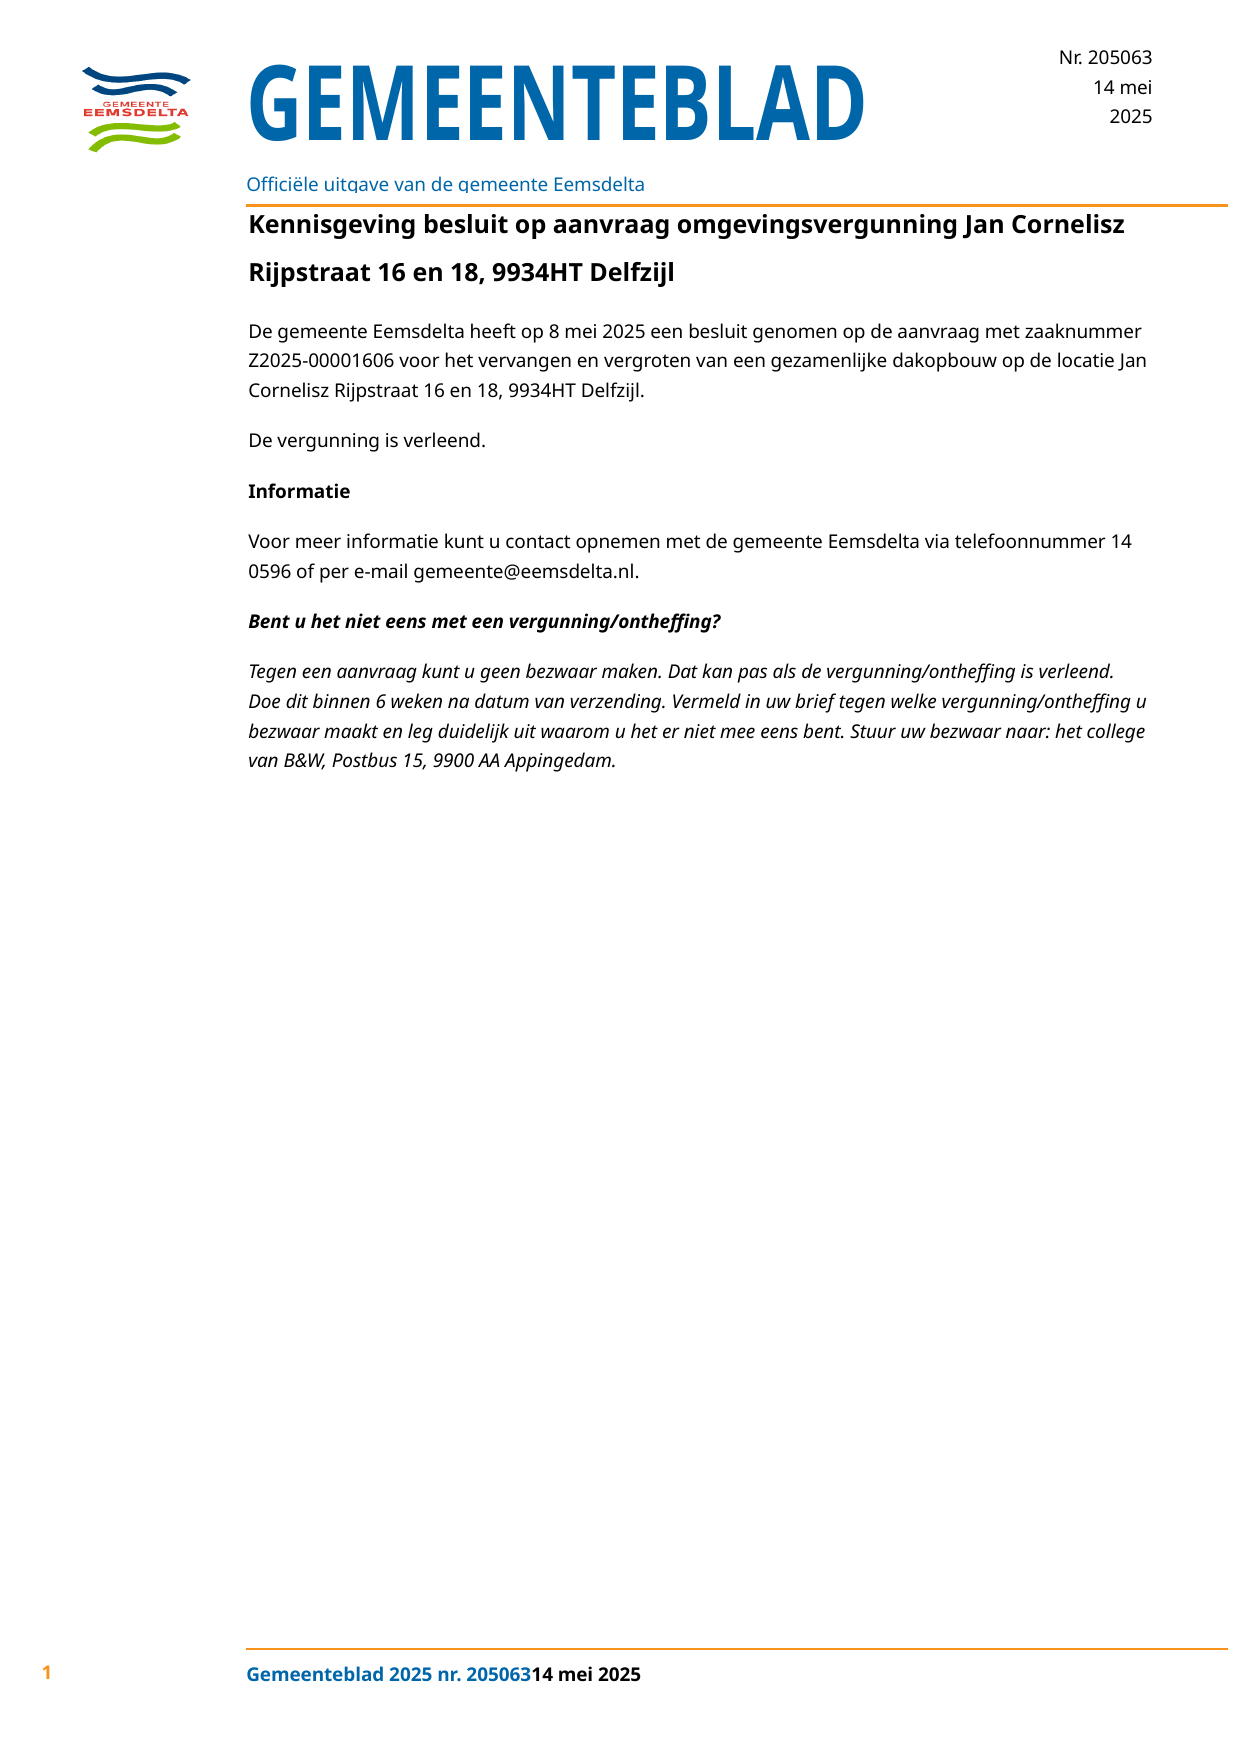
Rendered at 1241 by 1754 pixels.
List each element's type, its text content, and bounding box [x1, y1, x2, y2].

text De gemeente Eemsdelta heeft op 8 mei 2025 een besluit genomen op de aanvraag met zaaknummer Z2025-00001606 voor het vervangen en vergroten van een gezamenlijke dakopbouw op de locatie Jan Cornelisz Rijpstraat 16 en 18, 9934HT Delfzijl. [248, 318, 1152, 403]
picture [41, 47, 231, 172]
text Kennisgeving besluit op aanvraag omgevingsvergunning Jan Cornelisz Rijpstraat 16 en 18, 9934HT Delfzijl [248, 207, 1152, 288]
text Informatie [248, 478, 1152, 504]
text De vergunning is verleend. [248, 427, 1152, 453]
text Voor meer informatie kunt u contact opnemen met de gemeente Eemsdelta via telefoonnummer 14 0596 of per e-mail gemeente@eemsdelta.nl. [248, 528, 1152, 584]
text Bent u het niet eens met een vergunning/ontheffing? [248, 608, 1152, 634]
text Tegen een aanvraag kunt u geen bezwaar maken. Dat kan pas als de vergunning/ontheffing is verleend. Doe dit binnen 6 weken na datum van verzending. Vermeld in uw brief tegen welke vergunning/ontheffing u bezwaar maakt en leg duidelijk uit waarom u het er niet mee eens bent. Stuur uw bezwaar naar: het college van B&W, Postbus 15, 9900 AA Appingedam. [248, 659, 1152, 773]
